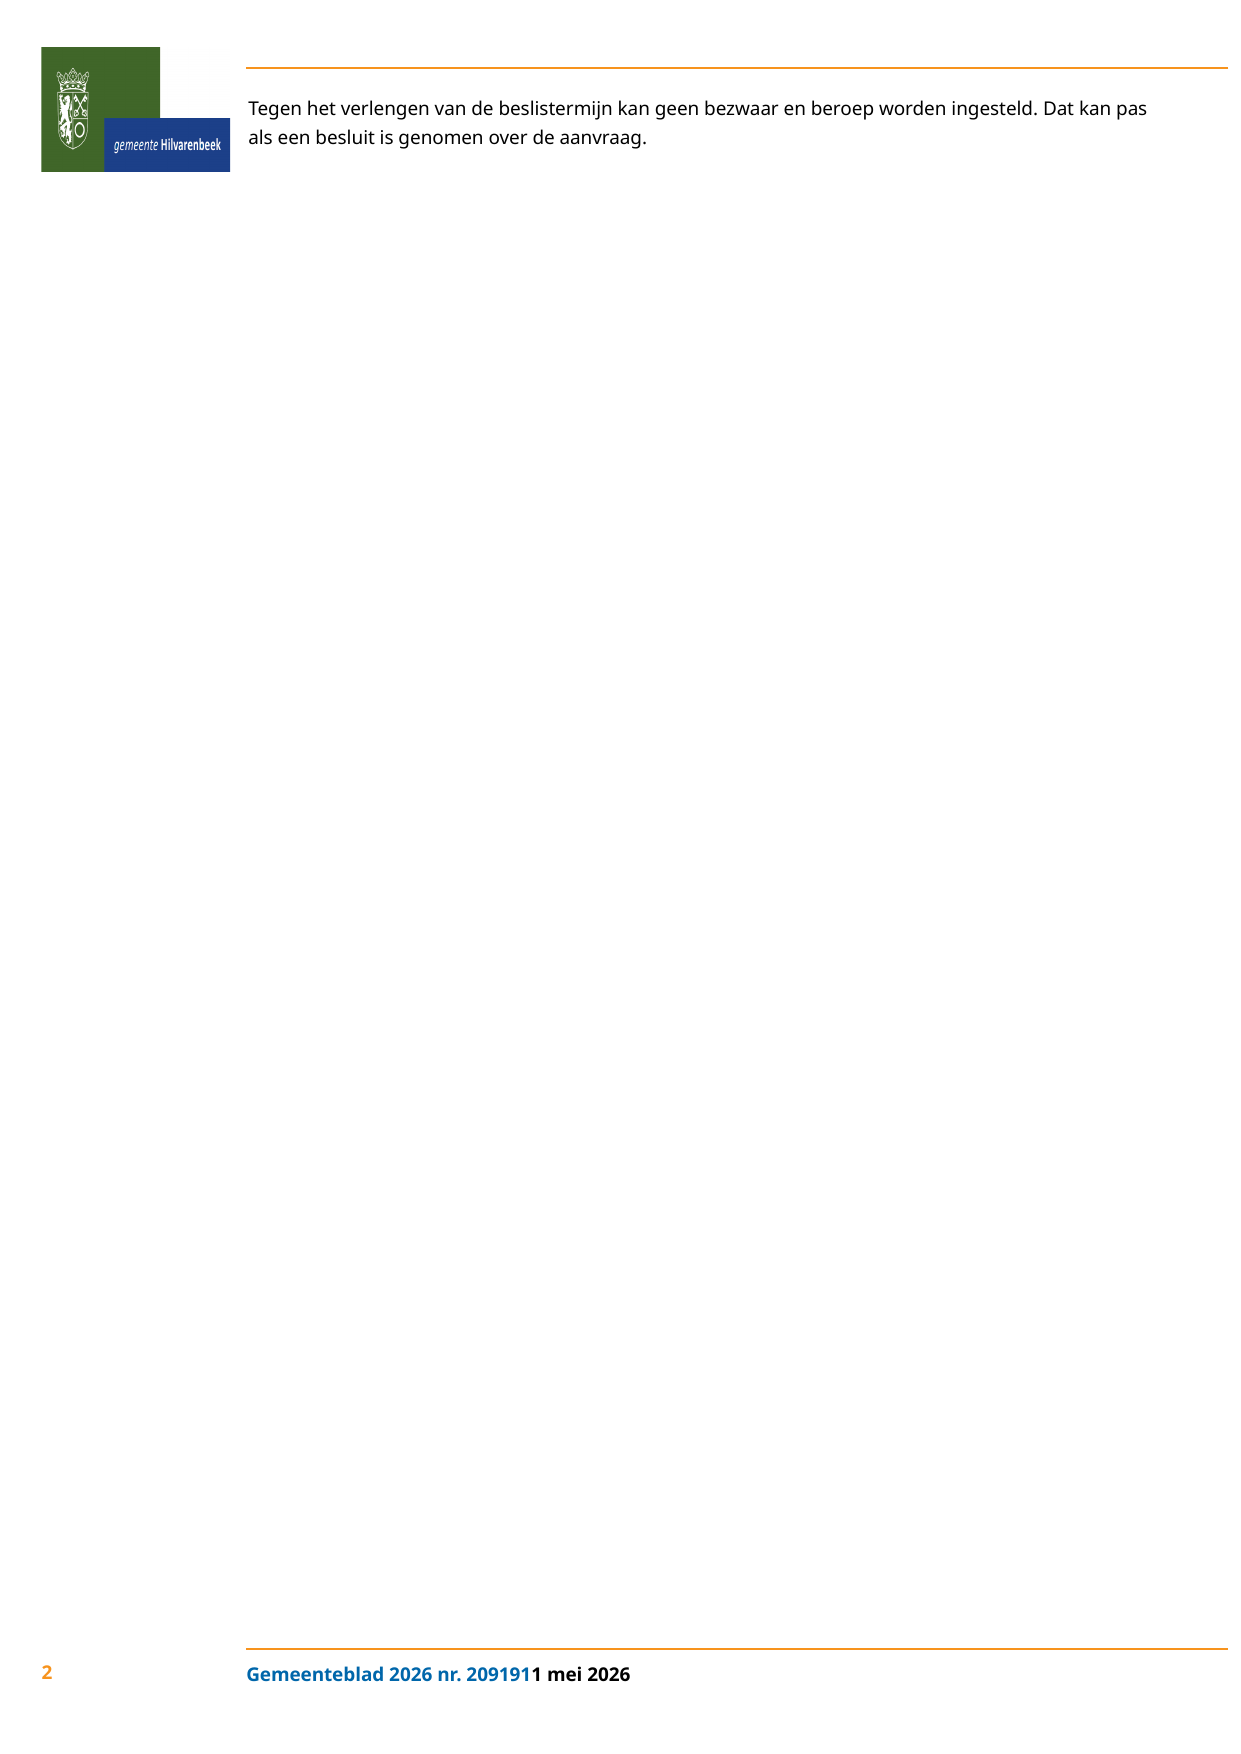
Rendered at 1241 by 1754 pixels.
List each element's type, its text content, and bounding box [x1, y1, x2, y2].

picture [41, 47, 231, 172]
text Tegen het verlengen van de beslistermijn kan geen bezwaar en beroep worden ingesteld. Dat kan pas als een besluit is genomen over de aanvraag. [248, 95, 1152, 150]
